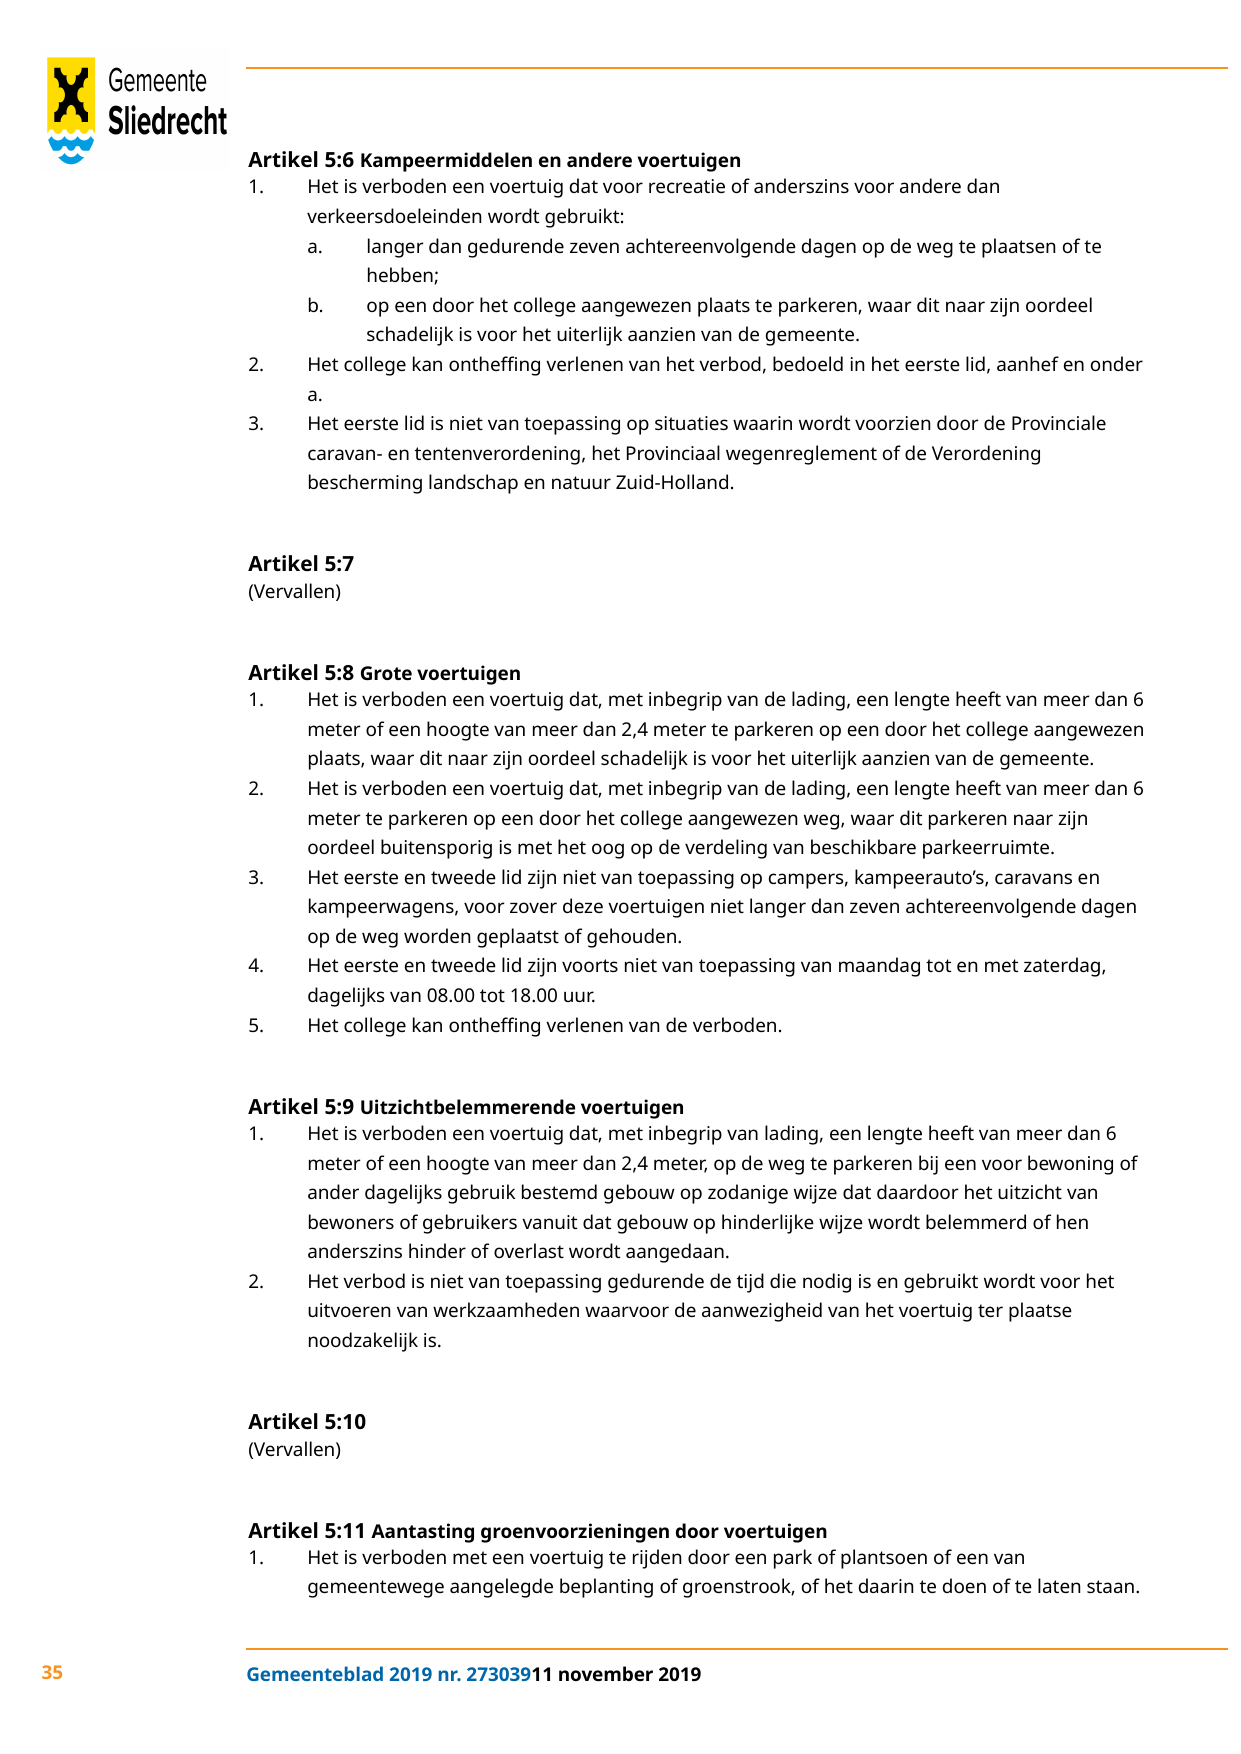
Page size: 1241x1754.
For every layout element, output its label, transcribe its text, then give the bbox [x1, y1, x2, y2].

text (Vervallen) [248, 578, 1152, 604]
list langer dan gedurende zeven achtereenvolgende dagen op de weg te plaatsen of te hebben; [307, 233, 1152, 288]
list Het is verboden een voertuig dat voor recreatie of anderszins voor andere dan verkeersdoeleinden wordt gebruikt: [248, 174, 1152, 229]
list Het college kan ontheffing verlenen van het verbod, bedoeld in het eerste lid, aanhef en onder a. [248, 351, 1152, 406]
picture [41, 47, 231, 172]
text Artikel 5:9 Uitzichtbelemmerende voertuigen [248, 1092, 1152, 1120]
list Het is verboden een voertuig dat, met inbegrip van de lading, een lengte heeft van meer dan 6 meter of een hoogte van meer dan 2,4 meter te parkeren op een door het college aangewezen plaats, waar dit naar zijn oordeel schadelijk is voor het uiterlijk aanzien van de gemeente. [248, 686, 1152, 771]
list Het is verboden een voertuig dat, met inbegrip van lading, een lengte heeft van meer dan 6 meter of een hoogte van meer dan 2,4 meter, op de weg te parkeren bij een voor bewoning of ander dagelijks gebruik bestemd gebouw op zodanige wijze dat daardoor het uitzicht van bewoners of gebruikers vanuit dat gebouw op hinderlijke wijze wordt belemmerd of hen anderszins hinder of overlast wordt aangedaan. [248, 1120, 1152, 1264]
list Het eerste en tweede lid zijn voorts niet van toepassing van maandag tot en met zaterdag, dagelijks van 08.00 tot 18.00 uur. [248, 953, 1152, 1008]
text (Vervallen) [248, 1436, 1152, 1461]
list Het eerste en tweede lid zijn niet van toepassing op campers, kampeerauto’s, caravans en kampeerwagens, voor zover deze voertuigen niet langer dan zeven achtereenvolgende dagen op de weg worden geplaatst of gehouden. [248, 864, 1152, 949]
list op een door het college aangewezen plaats te parkeren, waar dit naar zijn oordeel schadelijk is voor het uiterlijk aanzien van de gemeente. [307, 292, 1152, 347]
list Het is verboden een voertuig dat, met inbegrip van de lading, een lengte heeft van meer dan 6 meter te parkeren op een door het college aangewezen weg, waar dit parkeren naar zijn oordeel buitensporig is met het oog op de verdeling van beschikbare parkeerruimte. [248, 775, 1152, 860]
list Het verbod is niet van toepassing gedurende de tijd die nodig is en gebruikt wordt voor het uitvoeren van werkzaamheden waarvoor de aanwezigheid van het voertuig ter plaatse noodzakelijk is. [248, 1268, 1152, 1353]
list Het college kan ontheffing verlenen van de verboden. [248, 1012, 1152, 1037]
text Artikel 5:7 [248, 549, 1152, 578]
text Artikel 5:10 [248, 1407, 1152, 1436]
list Het is verboden met een voertuig te rijden door een park of plantsoen of een van gemeentewege aangelegde beplanting of groenstrook, of het daarin te doen of te laten staan. [248, 1544, 1152, 1599]
text Artikel 5:11 Aantasting groenvoorzieningen door voertuigen [248, 1516, 1152, 1544]
text Artikel 5:8 Grote voertuigen [248, 658, 1152, 686]
text Artikel 5:6 Kampeermiddelen en andere voertuigen [248, 145, 1152, 174]
list Het eerste lid is niet van toepassing op situaties waarin wordt voorzien door de Provinciale caravan- en tentenverordening, het Provinciaal wegenreglement of de Verordening bescherming landschap en natuur Zuid-Holland. [248, 410, 1152, 495]
